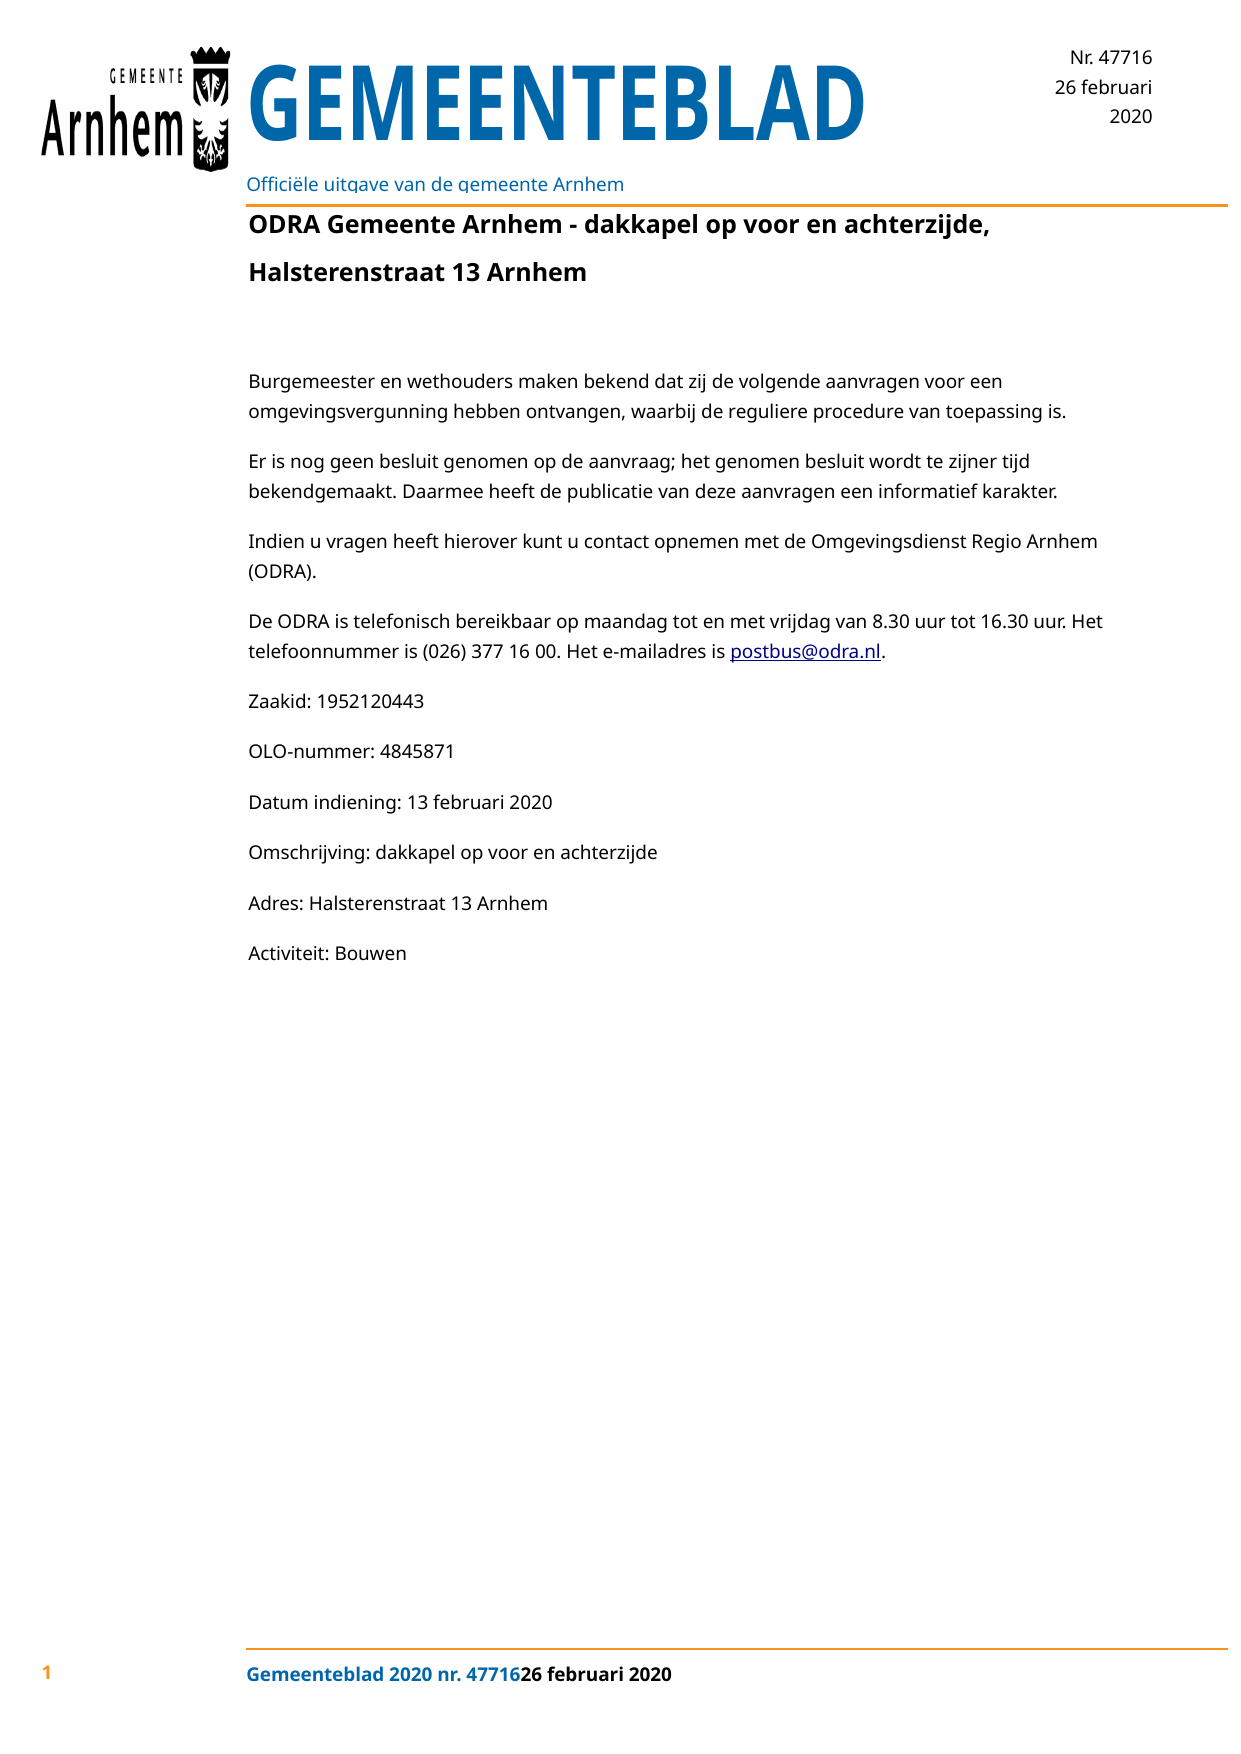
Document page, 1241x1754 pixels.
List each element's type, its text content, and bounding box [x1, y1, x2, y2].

text De ODRA is telefonisch bereikbaar op maandag tot en met vrijdag van 8.30 uur tot 16.30 uur. Het telefoonnummer is (026) 377 16 00. Het e-mailadres is postbus@odra.nl. [248, 608, 1152, 664]
text ODRA Gemeente Arnhem - dakkapel op voor en achterzijde, Halsterenstraat 13 Arnhem [248, 207, 1152, 288]
text Zaakid: 1952120443 [248, 688, 1152, 714]
text Adres: Halsterenstraat 13 Arnhem [248, 890, 1152, 916]
text Er is nog geen besluit genomen op de aanvraag; het genomen besluit wordt te zijner tijd bekendgemaakt. Daarmee heeft de publicatie van deze aanvragen een informatief karakter. [248, 448, 1152, 504]
picture [41, 47, 231, 172]
text Datum indiening: 13 februari 2020 [248, 789, 1152, 815]
text Omschrijving: dakkapel op voor en achterzijde [248, 839, 1152, 865]
text Activiteit: Bouwen [248, 940, 1152, 966]
text OLO-nummer: 4845871 [248, 739, 1152, 764]
text Indien u vragen heeft hierover kunt u contact opnemen met de Omgevingsdienst Regio Arnhem (ODRA). [248, 528, 1152, 584]
text Burgemeester en wethouders maken bekend dat zij de volgende aanvragen voor een omgevingsvergunning hebben ontvangen, waarbij de reguliere procedure van toepassing is. [248, 368, 1152, 424]
